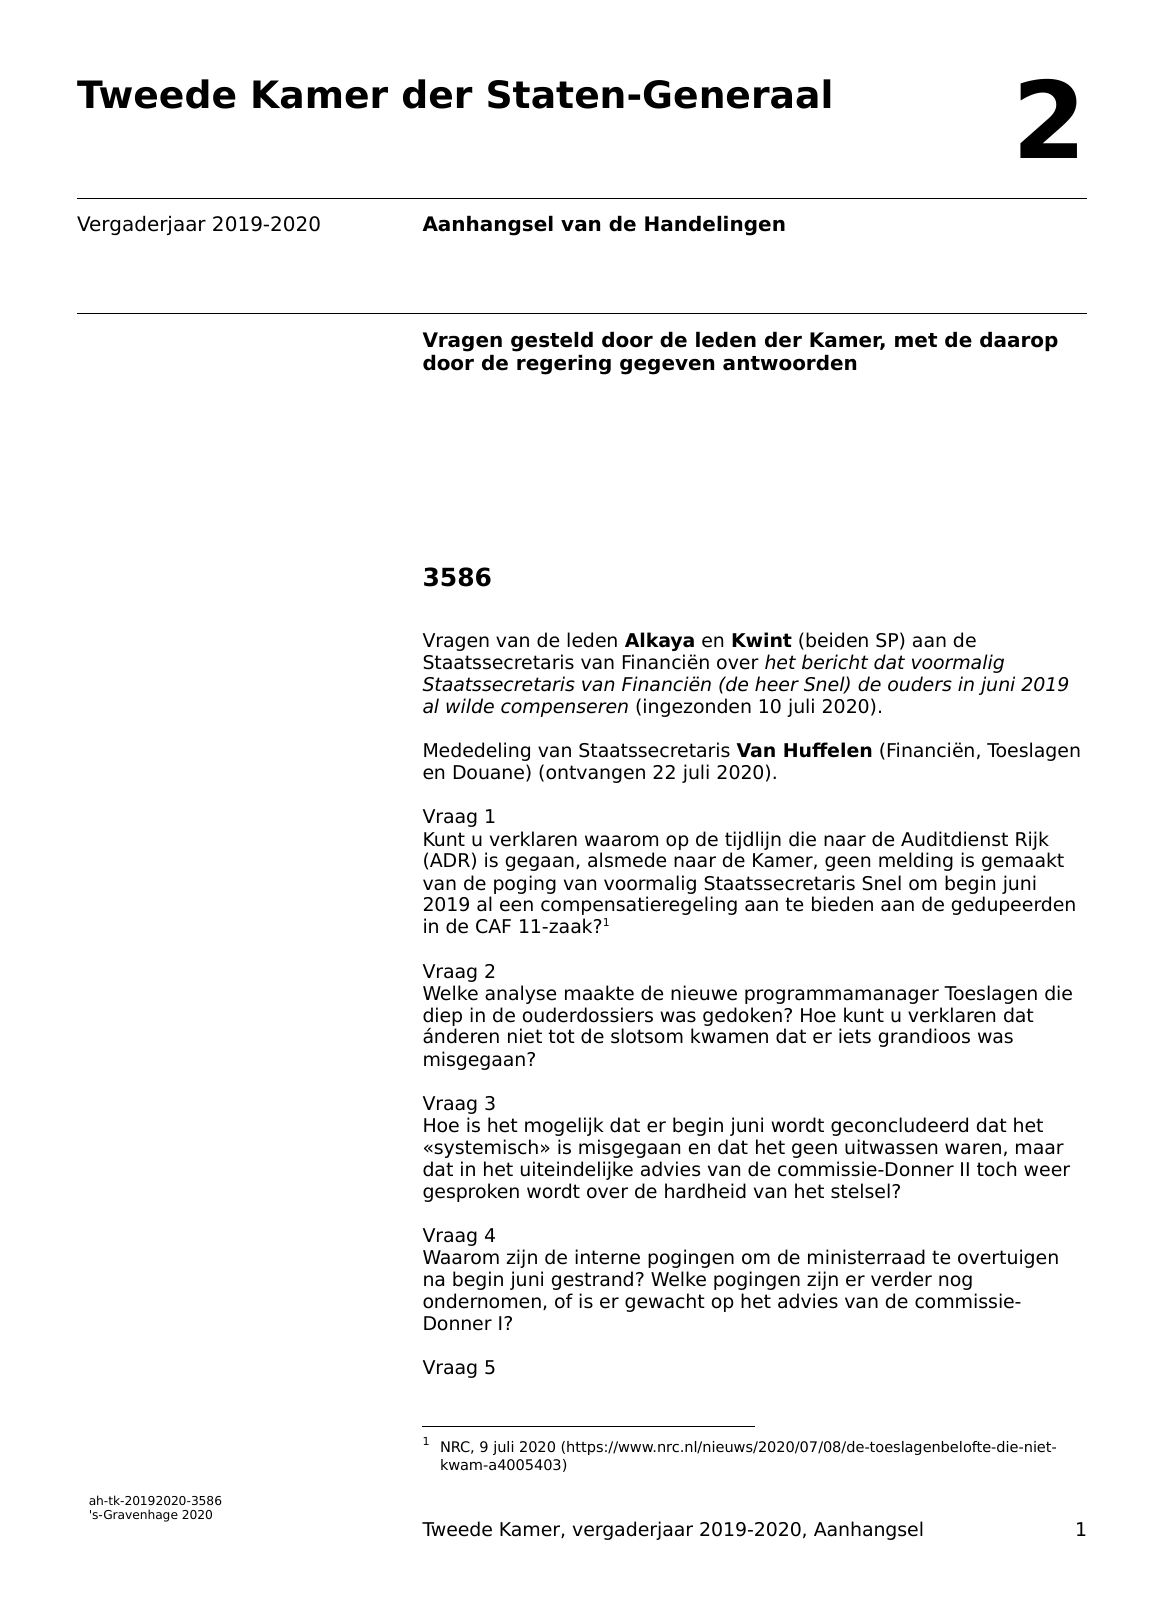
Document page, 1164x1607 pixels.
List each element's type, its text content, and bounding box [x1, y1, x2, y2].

table_header Tweede Kamer der Staten-Generaal [77, 59, 886, 198]
text Vraag 4 [422, 1225, 1087, 1247]
text Mededeling van Staatssecretaris Van Huffelen (Financiën, Toeslagen en Douane) (ontvangen 22 juli 2020). [422, 740, 1087, 784]
text Vraag 2 [422, 961, 1087, 982]
table_cell [77, 314, 422, 375]
text Vraag 5 [422, 1357, 1087, 1379]
text Welke analyse maakte de nieuwe programmamanager Toeslagen die diep in de ouderdossiers was gedoken? Hoe kunt u verklaren dat ánderen niet tot de slotsom kwamen dat er iets grandioos was misgegaan? [422, 982, 1087, 1070]
table_cell Vergaderjaar 2019-2020 [77, 199, 422, 313]
text Waarom zijn de interne pogingen om de ministerraad te overtuigen na begin juni gestrand? Welke pogingen zijn er verder nog ondernomen, of is er gewacht op het advies van de commissie-Donner I? [422, 1247, 1087, 1334]
table_cell Vragen gesteld door de leden der Kamer, met de daarop door de regering gegeven antwoorden [422, 314, 1087, 375]
text Hoe is het mogelijk dat er begin juni wordt geconcludeerd dat het «systemisch» is misgegaan en dat het geen uitwassen waren, maar dat in het uiteindelijke advies van de commissie-Donner II toch weer gesproken wordt over de hardheid van het stelsel? [422, 1114, 1087, 1202]
text Kunt u verklaren waarom op de tijdlijn die naar de Auditdienst Rijk (ADR) is gegaan, alsmede naar de Kamer, geen melding is gemaakt van de poging van voormalig Staatssecretaris Snel om begin juni 2019 al een compensatieregeling aan te bieden aan de gedupeerden in de CAF 11-zaak? [422, 828, 1087, 938]
text 3586 [422, 563, 1087, 592]
table_header 2 [886, 59, 1087, 198]
text Vraag 1 [422, 806, 1087, 828]
text NRC, 9 juli 2020 (https://www.nrc.nl/nieuws/2020/07/08/de-toeslagenbelofte-die-niet-kwam-a4005403) [422, 1435, 1087, 1474]
table_cell Aanhangsel van de Handelingen [422, 199, 1087, 313]
text ah-tk-20192020-3586 [88, 1494, 323, 1508]
text 's-Gravenhage 2020 [88, 1508, 323, 1522]
text Vraag 3 [422, 1093, 1087, 1114]
text Vragen van de leden Alkaya en Kwint (beiden SP) aan de Staatssecretaris van Financiën over het bericht dat voormalig Staatssecretaris van Financiën (de heer Snel) de ouders in juni 2019 al wilde compenseren (ingezonden 10 juli 2020). [422, 630, 1087, 718]
